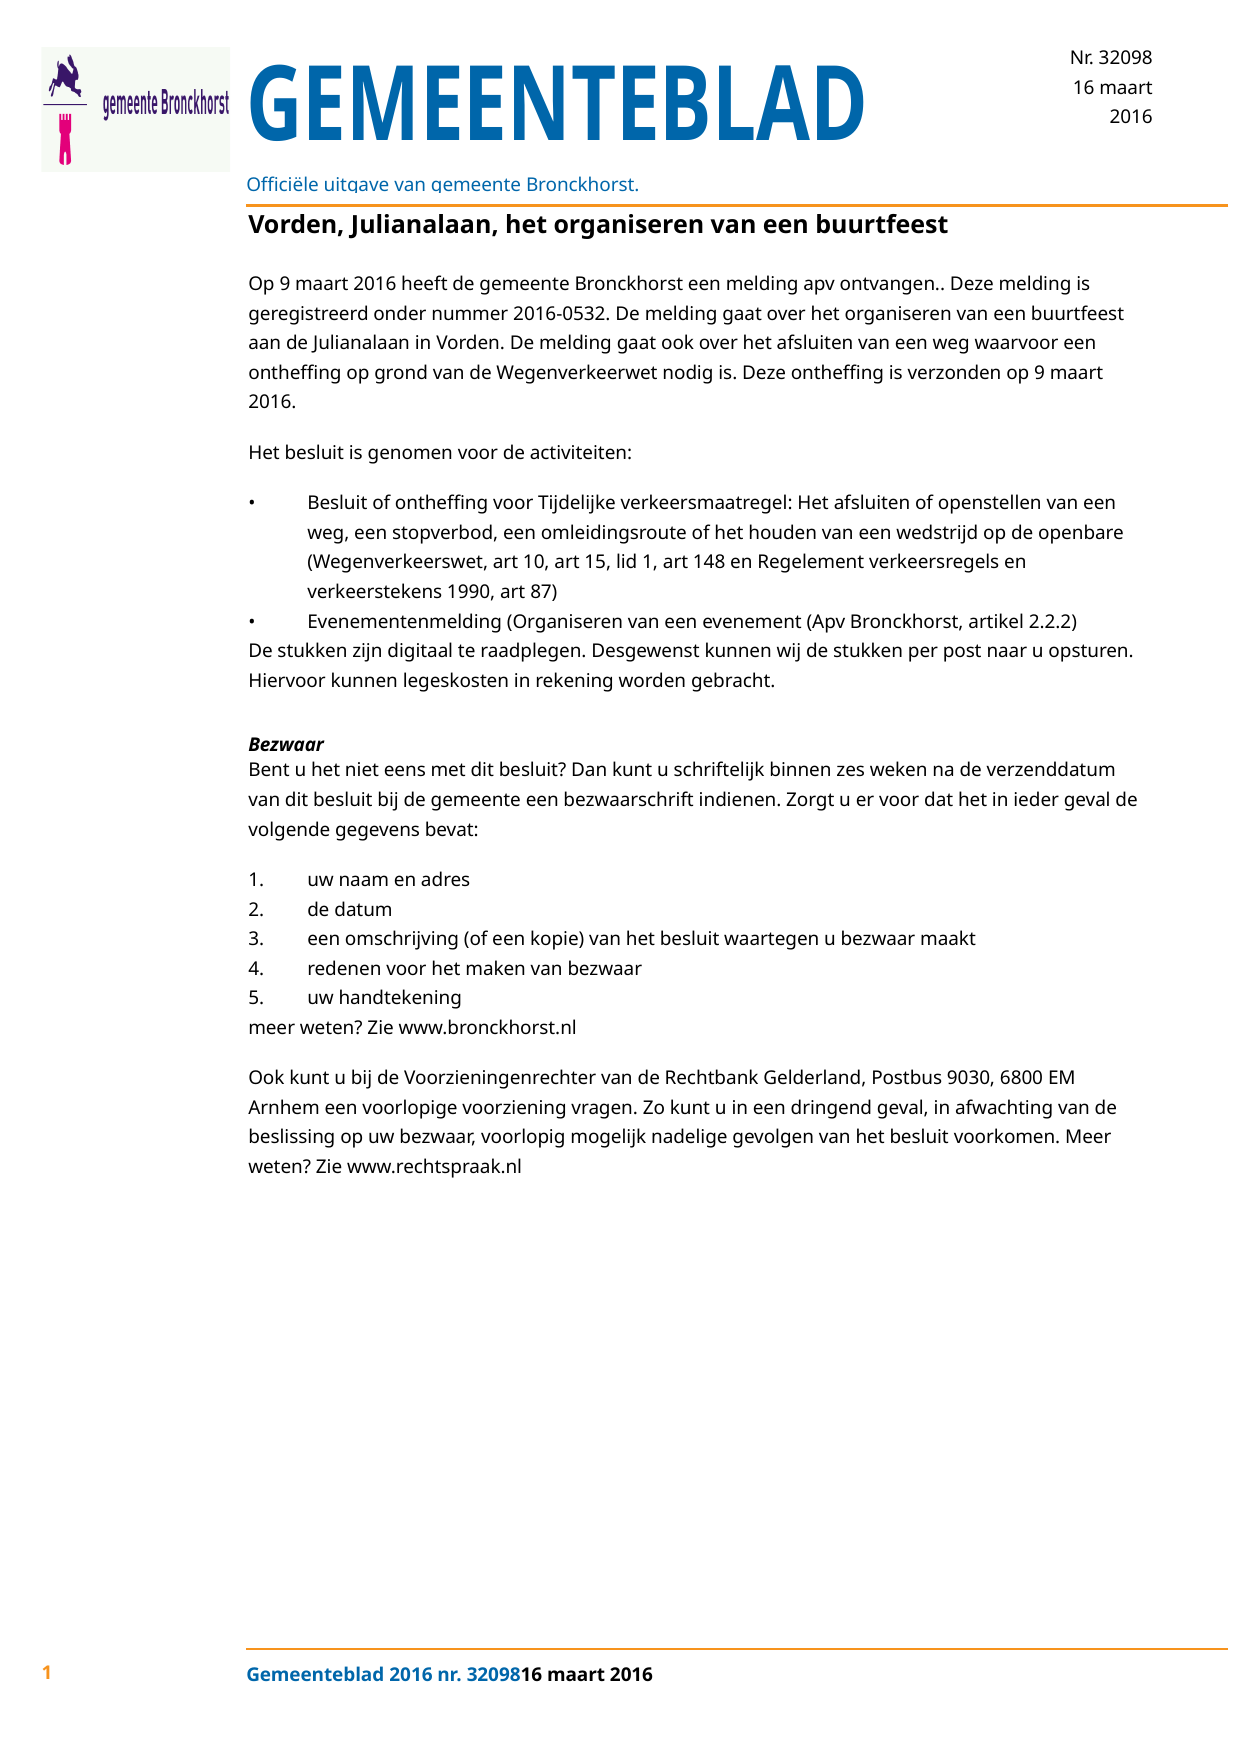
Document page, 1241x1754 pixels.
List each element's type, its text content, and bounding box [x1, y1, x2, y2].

text meer weten? Zie www.bronckhorst.nl [248, 1014, 1152, 1040]
list Evenementenmelding (Organiseren van een evenement (Apv Bronckhorst, artikel 2.2.2) [248, 608, 1152, 633]
list uw naam en adres [248, 866, 1152, 892]
text Het besluit is genomen voor de activiteiten: [248, 439, 1152, 465]
picture [41, 47, 231, 172]
list een omschrijving (of een kopie) van het besluit waartegen u bezwaar maakt [248, 925, 1152, 951]
list de datum [248, 896, 1152, 922]
text Op 9 maart 2016 heeft de gemeente Bronckhorst een melding apv ontvangen.. Deze melding is geregistreerd onder nummer 2016-0532. De melding gaat over het organiseren van een buurtfeest aan de Julianalaan in Vorden. De melding gaat ook over het afsluiten van een weg waarvoor een ontheffing op grond van de Wegenverkeerwet nodig is. Deze ontheffing is verzonden op 9 maart 2016. [248, 270, 1152, 414]
text Vorden, Julianalaan, het organiseren van een buurtfeest [248, 207, 1152, 241]
list redenen voor het maken van bezwaar [248, 955, 1152, 981]
text Bezwaar [248, 731, 1152, 757]
list Besluit of ontheffing voor Tijdelijke verkeersmaatregel: Het afsluiten of openstellen van een weg, een stopverbod, een omleidingsroute of het houden van een wedstrijd op de openbare (Wegenverkeerswet, art 10, art 15, lid 1, art 148 en Regelement verkeersregels en verkeerstekens 1990, art 87) [248, 489, 1152, 604]
text De stukken zijn digitaal te raadplegen. Desgewenst kunnen wij de stukken per post naar u opsturen. Hiervoor kunnen legeskosten in rekening worden gebracht. [248, 637, 1152, 693]
text Ook kunt u bij de Voorzieningenrechter van de Rechtbank Gelderland, Postbus 9030, 6800 EM Arnhem een voorlopige voorziening vragen. Zo kunt u in een dringend geval, in afwachting van de beslissing op uw bezwaar, voorlopig mogelijk nadelige gevolgen van het besluit voorkomen. Meer weten? Zie www.rechtspraak.nl [248, 1064, 1152, 1179]
list uw handtekening [248, 984, 1152, 1010]
text Bent u het niet eens met dit besluit? Dan kunt u schriftelijk binnen zes weken na de verzenddatum van dit besluit bij de gemeente een bezwaarschrift indienen. Zorgt u er voor dat het in ieder geval de volgende gegevens bevat: [248, 757, 1152, 842]
